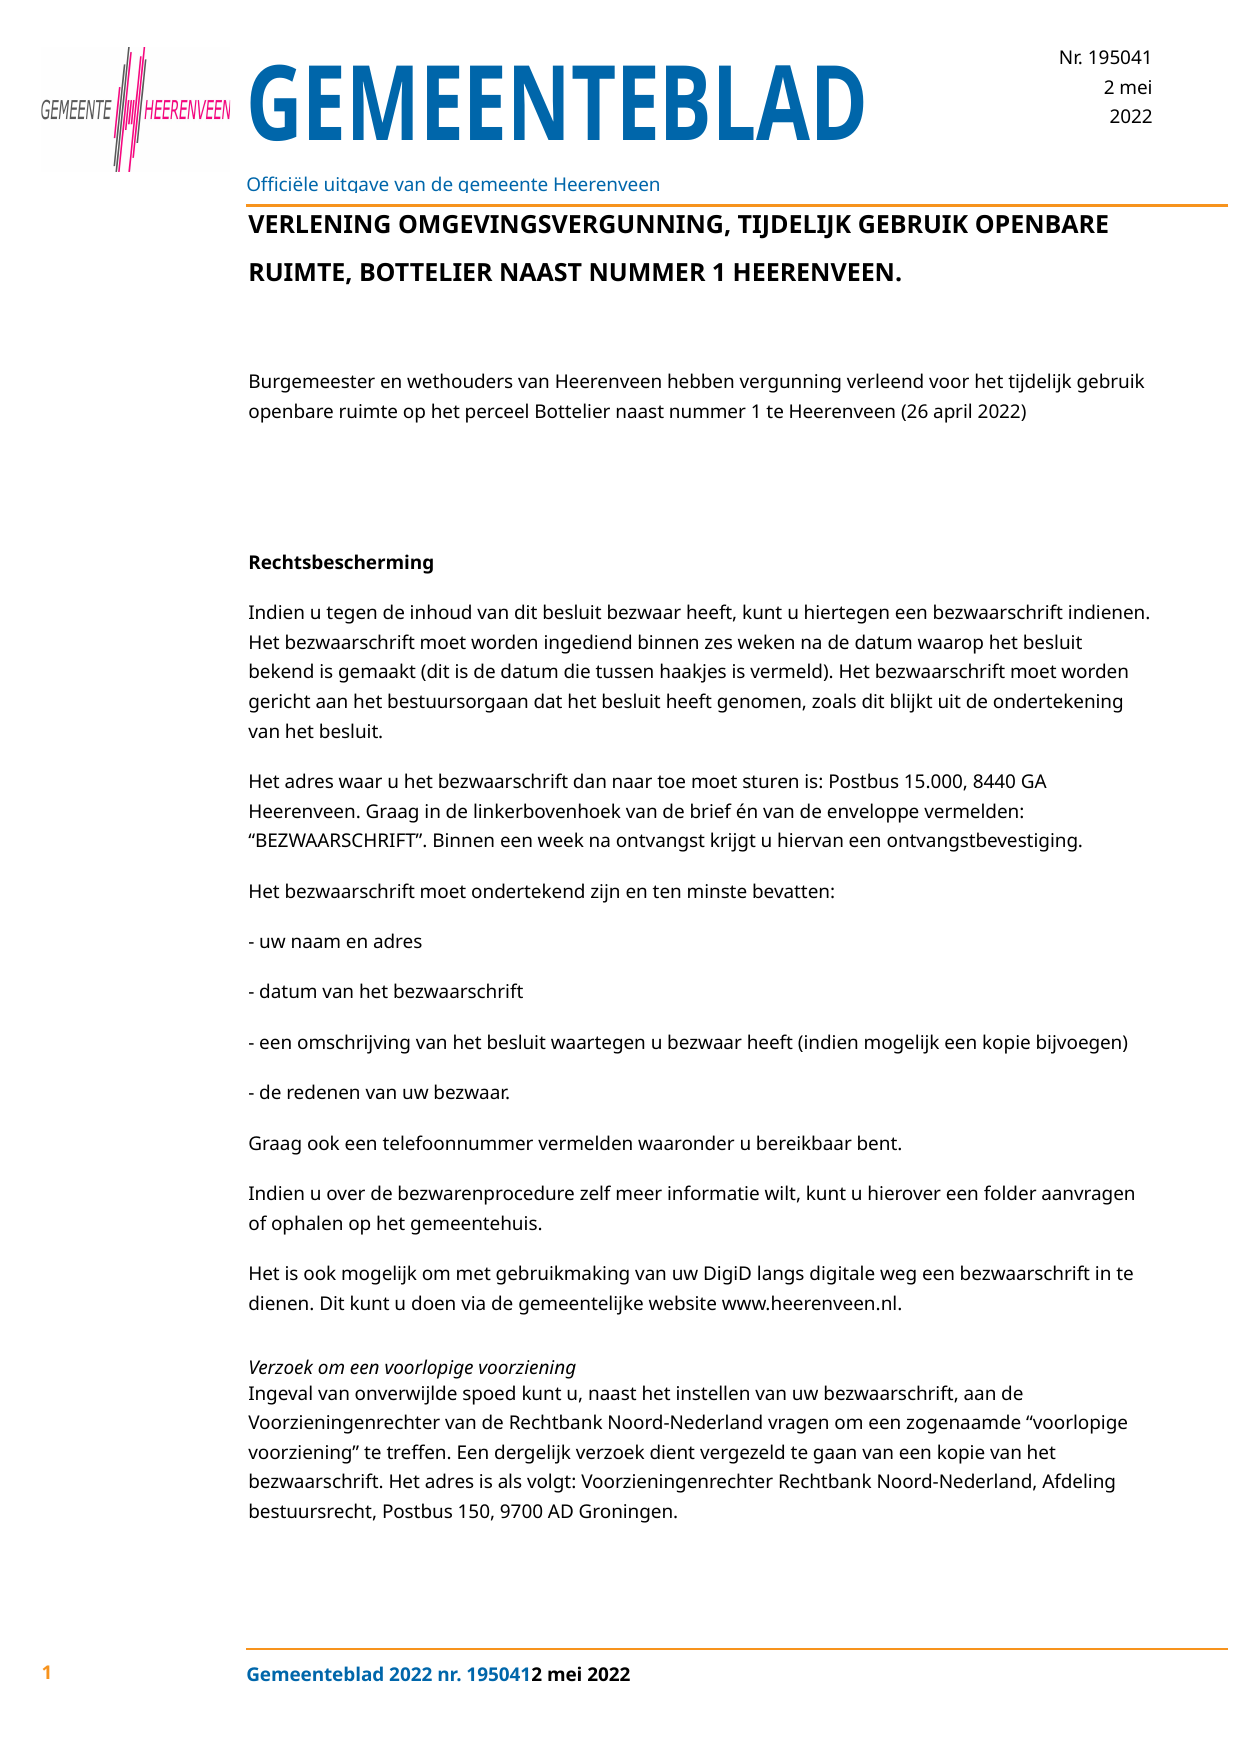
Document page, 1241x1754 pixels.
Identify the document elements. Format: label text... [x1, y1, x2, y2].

text Indien u tegen de inhoud van dit besluit bezwaar heeft, kunt u hiertegen een bezwaarschrift indienen. Het bezwaarschrift moet worden ingediend binnen zes weken na de datum waarop het besluit bekend is gemaakt (dit is de datum die tussen haakjes is vermeld). Het bezwaarschrift moet worden gericht aan het bestuursorgaan dat het besluit heeft genomen, zoals dit blijkt uit de ondertekening van het besluit. [248, 599, 1152, 744]
text Het is ook mogelijk om met gebruikmaking van uw DigiD langs digitale weg een bezwaarschrift in te dienen. Dit kunt u doen via de gemeentelijke website www.heerenveen.nl. [248, 1260, 1152, 1316]
text Burgemeester en wethouders van Heerenveen hebben vergunning verleend voor het tijdelijk gebruik openbare ruimte op het perceel Bottelier naast nummer 1 te Heerenveen (26 april 2022) [248, 368, 1152, 424]
text Rechtsbescherming [248, 549, 1152, 575]
text Het adres waar u het bezwaarschrift dan naar toe moet sturen is: Postbus 15.000, 8440 GA Heerenveen. Graag in de linkerbovenhoek van de brief én van de enveloppe vermelden: “BEZWAARSCHRIFT”. Binnen een week na ontvangst krijgt u hiervan een ontvangstbevestiging. [248, 768, 1152, 853]
text - uw naam en adres [248, 928, 1152, 954]
text - datum van het bezwaarschrift [248, 979, 1152, 1004]
text Graag ook een telefoonnummer vermelden waaronder u bereikbaar bent. [248, 1130, 1152, 1156]
picture [41, 47, 231, 172]
text Het bezwaarschrift moet ondertekend zijn en ten minste bevatten: [248, 878, 1152, 904]
text VERLENING OMGEVINGSVERGUNNING, TIJDELIJK GEBRUIK OPENBARE RUIMTE, BOTTELIER NAAST NUMMER 1 HEERENVEEN. [248, 207, 1152, 288]
text Ingeval van onverwijlde spoed kunt u, naast het instellen van uw bezwaarschrift, aan de Voorzieningenrechter van de Rechtbank Noord-Nederland vragen om een zogenaamde “voorlopige voorziening” te treffen. Een dergelijk verzoek dient vergezeld te gaan van een kopie van het bezwaarschrift. Het adres is als volgt: Voorzieningenrechter Rechtbank Noord-Nederland, Afdeling bestuursrecht, Postbus 150, 9700 AD Groningen. [248, 1380, 1152, 1524]
text Verzoek om een voorlopige voorziening [248, 1354, 1152, 1380]
text - een omschrijving van het besluit waartegen u bezwaar heeft (indien mogelijk een kopie bijvoegen) [248, 1029, 1152, 1055]
text - de redenen van uw bezwaar. [248, 1079, 1152, 1105]
text Indien u over de bezwarenprocedure zelf meer informatie wilt, kunt u hierover een folder aanvragen of ophalen op het gemeentehuis. [248, 1180, 1152, 1236]
